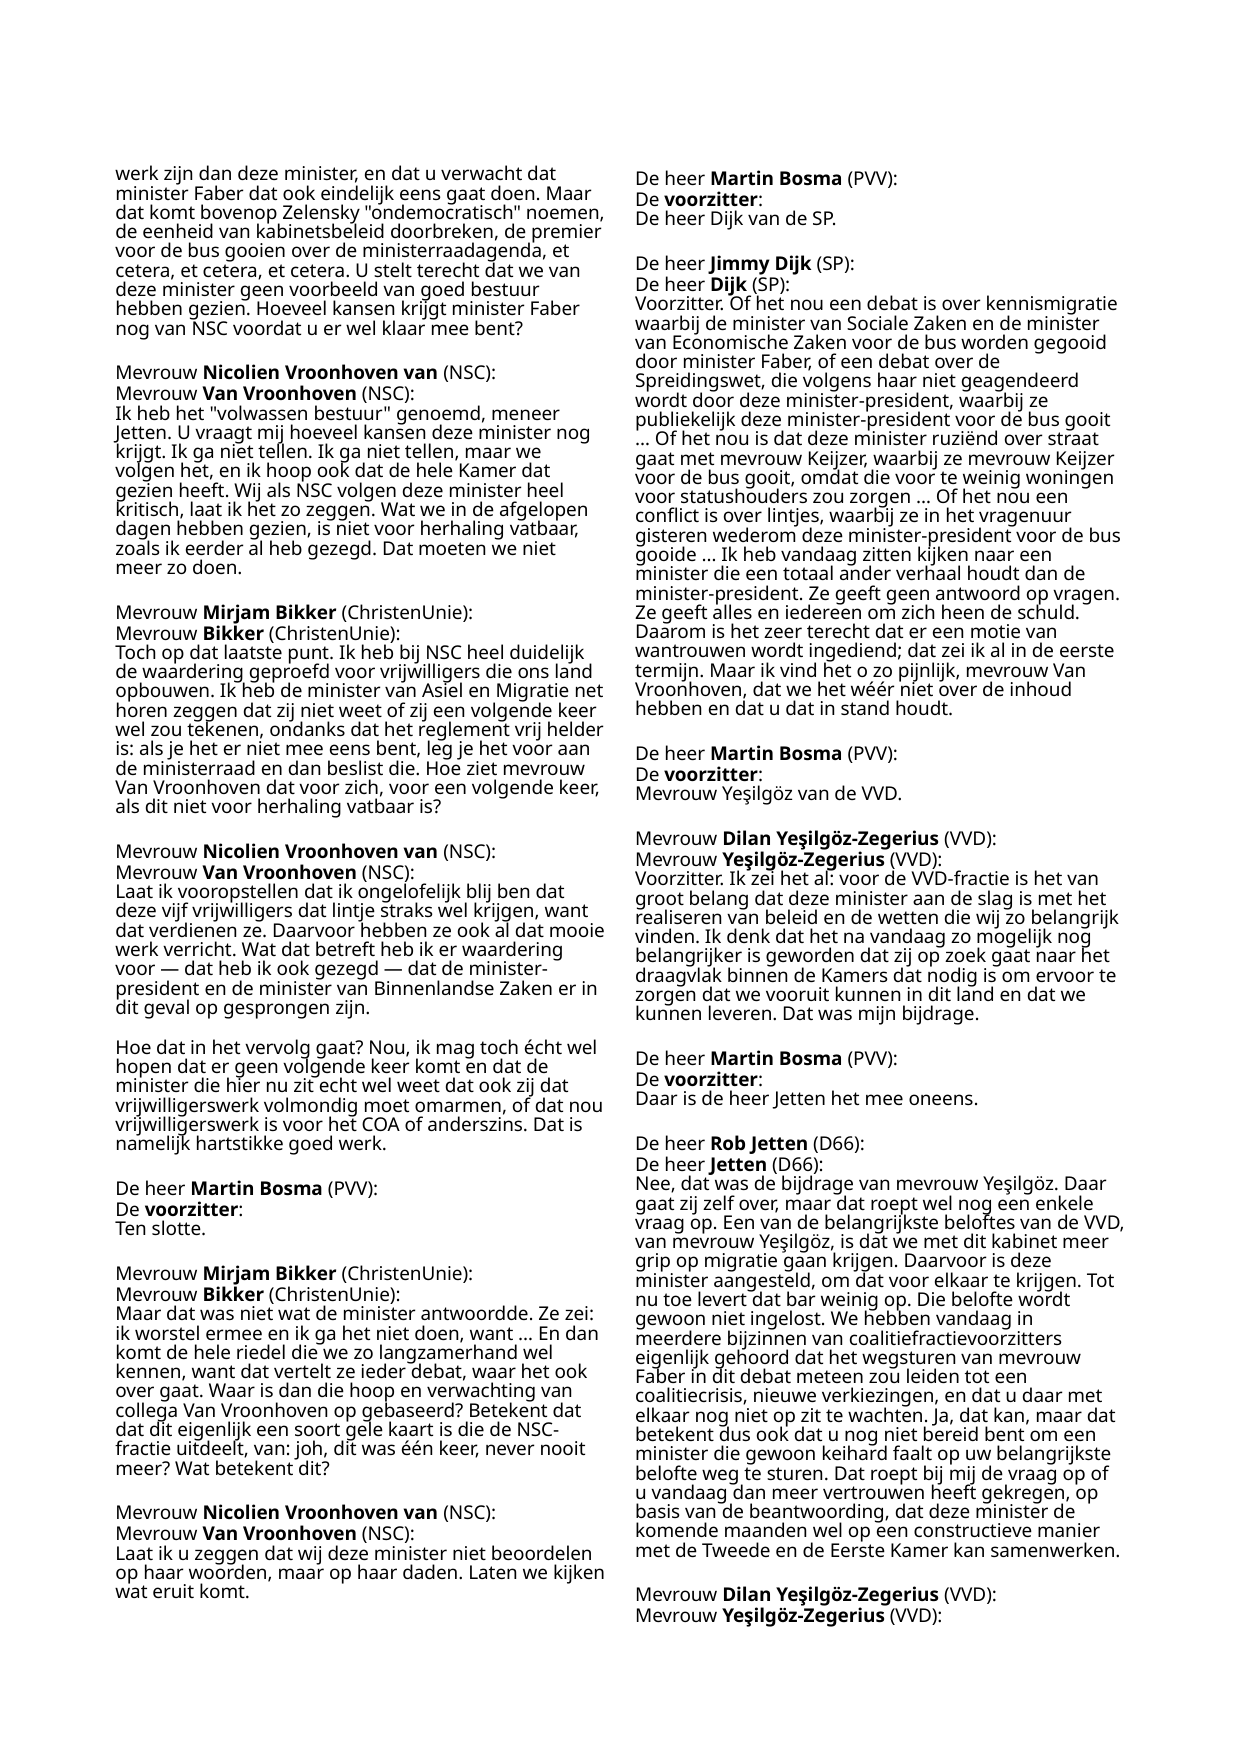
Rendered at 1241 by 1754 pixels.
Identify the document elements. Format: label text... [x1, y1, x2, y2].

text De heer Dijk (SP): [635, 276, 1125, 295]
text De heer Jetten (D66): [635, 1156, 1125, 1175]
text werk zijn dan deze minister, en dat u verwacht dat minister Faber dat ook eindelijk eens gaat doen. Maar dat komt bovenop Zelensky "ondemocratisch" noemen, de eenheid van kabinetsbeleid doorbreken, de premier voor de bus gooien over de ministerraadagenda, et cetera, et cetera, et cetera. U stelt terecht dat we van deze minister geen voorbeeld van goed bestuur hebben gezien. Hoeveel kansen krijgt minister Faber nog van NSC voordat u er wel klaar mee bent? [115, 165, 605, 339]
text Mevrouw Nicolien Vroonhoven van (NSC): [115, 838, 605, 864]
text De voorzitter: [635, 1071, 1125, 1090]
text Laat ik vooropstellen dat ik ongelofelijk blij ben dat deze vijf vrijwilligers dat lintje straks wel krijgen, want dat verdienen ze. Daarvoor hebben ze ook al dat mooie werk verricht. Wat dat betreft heb ik er waardering voor — dat heb ik ook gezegd — dat de minister-president en de minister van Binnenlandse Zaken er in dit geval op gesprongen zijn. [115, 883, 605, 1018]
text De heer Rob Jetten (D66): [635, 1130, 1125, 1156]
text De heer Martin Bosma (PVV): [635, 165, 1125, 191]
text De voorzitter: [635, 766, 1125, 785]
text Mevrouw Mirjam Bikker (ChristenUnie): [115, 599, 605, 624]
text De heer Dijk van de SP. [635, 210, 1125, 229]
text Mevrouw Bikker (ChristenUnie): [115, 624, 605, 644]
text Ten slotte. [115, 1220, 605, 1239]
text Maar dat was niet wat de minister antwoordde. Ze zei: ik worstel ermee en ik ga het niet doen, want … En dan komt de hele riedel die we zo langzamerhand wel kennen, want dat vertelt ze ieder debat, waar het ook over gaat. Waar is dan die hoop en verwachting van collega Van Vroonhoven op gebaseerd? Betekent dat dat dit eigenlijk een soort gele kaart is die de NSC-fractie uitdeelt, van: joh, dit was één keer, never nooit meer? Wat betekent dit? [115, 1305, 605, 1479]
text Voorzitter. Ik zei het al: voor de VVD-fractie is het van groot belang dat deze minister aan de slag is met het realiseren van beleid en de wetten die wij zo belangrijk vinden. Ik denk dat het na vandaag zo mogelijk nog belangrijker is geworden dat zij op zoek gaat naar het draagvlak binnen de Kamers dat nodig is om ervoor te zorgen dat we vooruit kunnen in dit land en dat we kunnen leveren. Dat was mijn bijdrage. [635, 870, 1125, 1024]
text Mevrouw Dilan Yeşilgöz-Zegerius (VVD): [635, 1582, 1125, 1607]
text Laat ik u zeggen dat wij deze minister niet beoordelen op haar woorden, maar op haar daden. Laten we kijken wat eruit komt. [115, 1544, 605, 1602]
text De heer Martin Bosma (PVV): [115, 1175, 605, 1201]
text Mevrouw Van Vroonhoven (NSC): [115, 864, 605, 883]
text Daar is de heer Jetten het mee oneens. [635, 1090, 1125, 1109]
text Nee, dat was de bijdrage van mevrouw Yeşilgöz. Daar gaat zij zelf over, maar dat roept wel nog een enkele vraag op. Een van de belangrijkste beloftes van de VVD, van mevrouw Yeşilgöz, is dat we met dit kabinet meer grip op migratie gaan krijgen. Daarvoor is deze minister aangesteld, om dat voor elkaar te krijgen. Tot nu toe levert dat bar weinig op. Die belofte wordt gewoon niet ingelost. We hebben vandaag in meerdere bijzinnen van coalitiefractievoorzitters eigenlijk gehoord dat het wegsturen van mevrouw Faber in dit debat meteen zou leiden tot een coalitiecrisis, nieuwe verkiezingen, en dat u daar met elkaar nog niet op zit te wachten. Ja, dat kan, maar dat betekent dus ook dat u nog niet bereid bent om een minister die gewoon keihard faalt op uw belangrijkste belofte weg te sturen. Dat roept bij mij de vraag op of u vandaag dan meer vertrouwen heeft gekregen, op basis van de beantwoording, dat deze minister de komende maanden wel op een constructieve manier met de Tweede en de Eerste Kamer kan samenwerken. [635, 1175, 1125, 1561]
text Mevrouw Mirjam Bikker (ChristenUnie): [115, 1260, 605, 1286]
text Mevrouw Nicolien Vroonhoven van (NSC): [115, 1499, 605, 1525]
text De heer Martin Bosma (PVV): [635, 1045, 1125, 1071]
text Hoe dat in het vervolg gaat? Nou, ik mag toch écht wel hopen dat er geen volgende keer komt en dat de minister die hier nu zit echt wel weet dat ook zij dat vrijwilligerswerk volmondig moet omarmen, of dat nou vrijwilligerswerk is voor het COA of anderszins. Dat is namelijk hartstikke goed werk. [115, 1039, 605, 1154]
text Voorzitter. Of het nou een debat is over kennismigratie waarbij de minister van Sociale Zaken en de minister van Economische Zaken voor de bus worden gegooid door minister Faber, of een debat over de Spreidingswet, die volgens haar niet geagendeerd wordt door deze minister-president, waarbij ze publiekelijk deze minister-president voor de bus gooit … Of het nou is dat deze minister ruziënd over straat gaat met mevrouw Keijzer, waarbij ze mevrouw Keijzer voor de bus gooit, omdat die voor te weinig woningen voor statushouders zou zorgen … Of het nou een conflict is over lintjes, waarbij ze in het vragenuur gisteren wederom deze minister-president voor de bus gooide … Ik heb vandaag zitten kijken naar een minister die een totaal ander verhaal houdt dan de minister-president. Ze geeft geen antwoord op vragen. Ze geeft alles en iedereen om zich heen de schuld. Daarom is het zeer terecht dat er een motie van wantrouwen wordt ingediend; dat zei ik al in de eerste termijn. Maar ik vind het o zo pijnlijk, mevrouw Van Vroonhoven, dat we het wéér niet over de inhoud hebben en dat u dat in stand houdt. [635, 295, 1125, 719]
text Mevrouw Van Vroonhoven (NSC): [115, 1525, 605, 1544]
text Mevrouw Yeşilgöz van de VVD. [635, 785, 1125, 804]
text Mevrouw Nicolien Vroonhoven van (NSC): [115, 359, 605, 385]
text Mevrouw Bikker (ChristenUnie): [115, 1286, 605, 1305]
text Ik heb het "volwassen bestuur" genoemd, meneer Jetten. U vraagt mij hoeveel kansen deze minister nog krijgt. Ik ga niet tellen. Ik ga niet tellen, maar we volgen het, en ik hoop ook dat de hele Kamer dat gezien heeft. Wij als NSC volgen deze minister heel kritisch, laat ik het zo zeggen. Wat we in de afgelopen dagen hebben gezien, is niet voor herhaling vatbaar, zoals ik eerder al heb gezegd. Dat moeten we niet meer zo doen. [115, 404, 605, 578]
text Mevrouw Van Vroonhoven (NSC): [115, 385, 605, 404]
text Toch op dat laatste punt. Ik heb bij NSC heel duidelijk de waardering geproefd voor vrijwilligers die ons land opbouwen. Ik heb de minister van Asiel en Migratie net horen zeggen dat zij niet weet of zij een volgende keer wel zou tekenen, ondanks dat het reglement vrij helder is: als je het er niet mee eens bent, leg je het voor aan de ministerraad en dan beslist die. Hoe ziet mevrouw Van Vroonhoven dat voor zich, voor een volgende keer, als dit niet voor herhaling vatbaar is? [115, 644, 605, 817]
text Mevrouw Yeşilgöz-Zegerius (VVD): [635, 851, 1125, 870]
text De heer Jimmy Dijk (SP): [635, 250, 1125, 276]
text De heer Martin Bosma (PVV): [635, 740, 1125, 766]
text De voorzitter: [635, 191, 1125, 210]
text Mevrouw Dilan Yeşilgöz-Zegerius (VVD): [635, 825, 1125, 851]
text De voorzitter: [115, 1201, 605, 1220]
text Mevrouw Yeşilgöz-Zegerius (VVD): [635, 1607, 1125, 1627]
